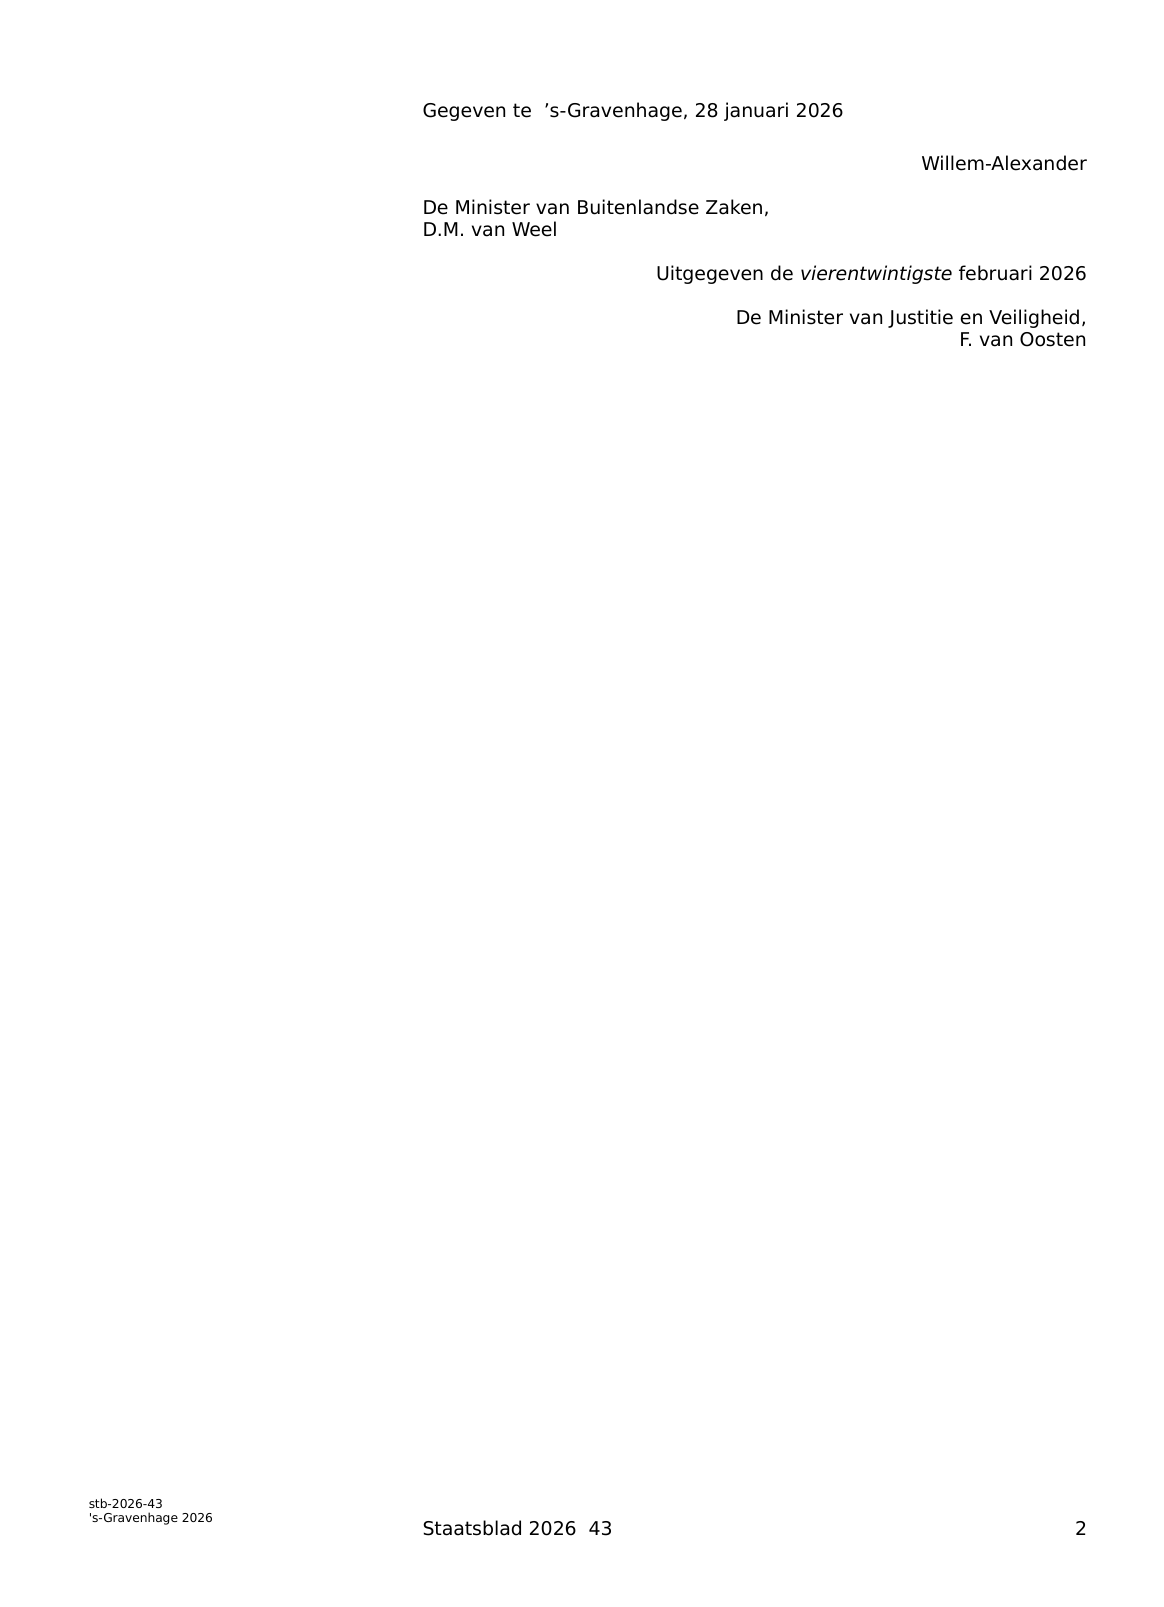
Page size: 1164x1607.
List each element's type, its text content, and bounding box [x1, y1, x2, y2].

text stb-2026-43 [88, 1497, 323, 1511]
text Willem-Alexander [422, 152, 1087, 174]
text Gegeven te ’s-Gravenhage, 28 januari 2026 [422, 100, 1087, 122]
text 's-Gravenhage 2026 [88, 1511, 323, 1525]
text De Minister van Buitenlandse Zaken, D.M. van Weel [422, 197, 1087, 241]
text De Minister van Justitie en Veiligheid, F. van Oosten [422, 307, 1087, 351]
text Uitgegeven de vierentwintigste februari 2026 [422, 263, 1087, 285]
